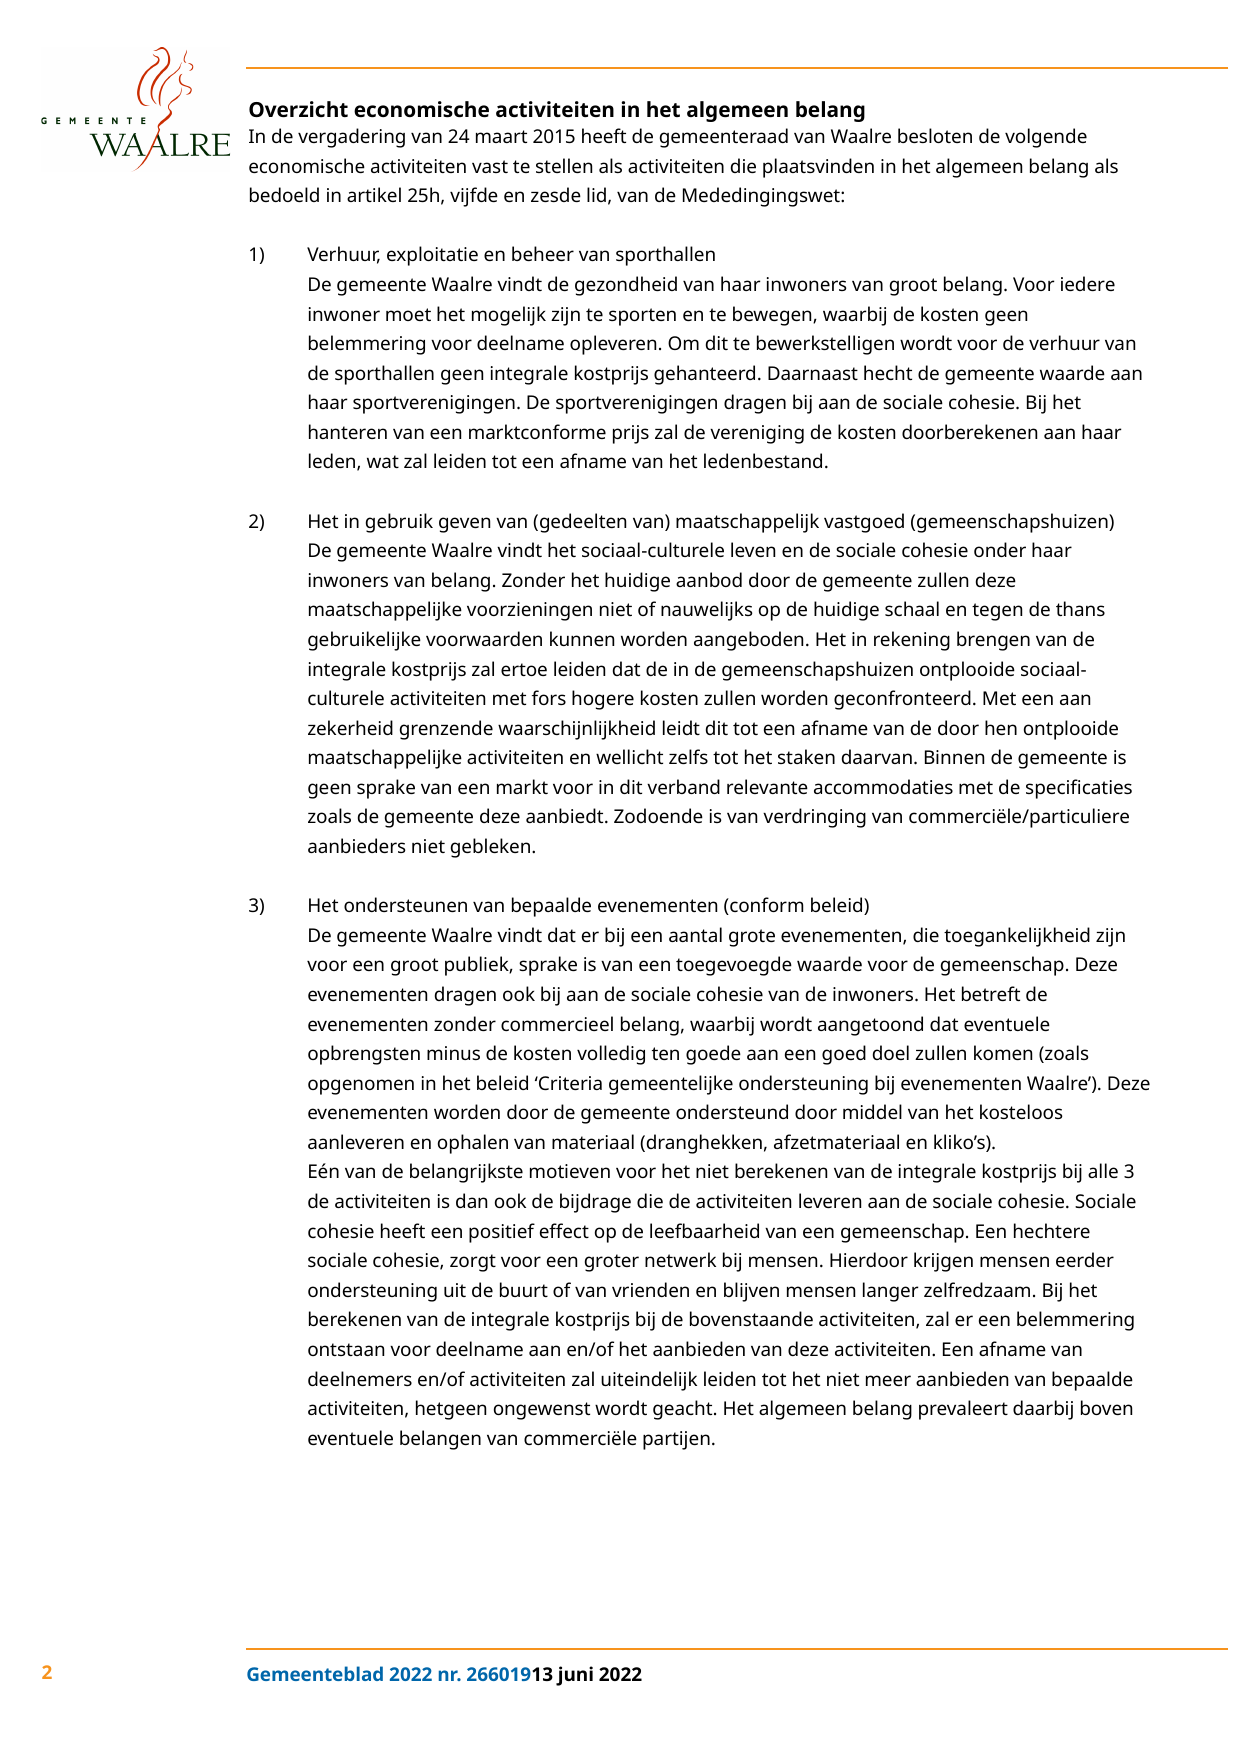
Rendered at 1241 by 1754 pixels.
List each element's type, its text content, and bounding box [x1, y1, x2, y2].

text In de vergadering van 24 maart 2015 heeft de gemeenteraad van Waalre besloten de volgende economische activiteiten vast te stellen als activiteiten die plaatsvinden in het algemeen belang als bedoeld in artikel 25h, vijfde en zesde lid, van de Mededingingswet: [248, 123, 1152, 208]
list Verhuur, exploitatie en beheer van sporthallen [248, 242, 1152, 267]
list Eén van de belangrijkste motieven voor het niet berekenen van de integrale kostprijs bij alle 3 de activiteiten is dan ook de bijdrage die de activiteiten leveren aan de sociale cohesie. Sociale cohesie heeft een positief effect op de leefbaarheid van een gemeenschap. Een hechtere sociale cohesie, zorgt voor een groter netwerk bij mensen. Hierdoor krijgen mensen eerder ondersteuning uit de buurt of van vrienden en blijven mensen langer zelfredzaam. Bij het berekenen van de integrale kostprijs bij de bovenstaande activiteiten, zal er een belemmering ontstaan voor deelname aan en/of het aanbieden van deze activiteiten. Een afname van deelnemers en/of activiteiten zal uiteindelijk leiden tot het niet meer aanbieden van bepaalde activiteiten, hetgeen ongewenst wordt geacht. Het algemeen belang prevaleert daarbij boven eventuele belangen van commerciële partijen. [248, 1159, 1152, 1451]
list Het in gebruik geven van (gedeelten van) maatschappelijk vastgoed (gemeenschapshuizen) [248, 508, 1152, 534]
list Het ondersteunen van bepaalde evenementen (conform beleid) [248, 892, 1152, 918]
list De gemeente Waalre vindt de gezondheid van haar inwoners van groot belang. Voor iedere inwoner moet het mogelijk zijn te sporten en te bewegen, waarbij de kosten geen belemmering voor deelname opleveren. Om dit te bewerkstelligen wordt voor de verhuur van de sporthallen geen integrale kostprijs gehanteerd. Daarnaast hecht de gemeente waarde aan haar sportverenigingen. De sportverenigingen dragen bij aan de sociale cohesie. Bij het hanteren van een marktconforme prijs zal de vereniging de kosten doorberekenen aan haar leden, wat zal leiden tot een afname van het ledenbestand. [248, 271, 1152, 474]
list De gemeente Waalre vindt het sociaal-culturele leven en de sociale cohesie onder haar inwoners van belang. Zonder het huidige aanbod door de gemeente zullen deze maatschappelijke voorzieningen niet of nauwelijks op de huidige schaal en tegen de thans gebruikelijke voorwaarden kunnen worden aangeboden. Het in rekening brengen van de integrale kostprijs zal ertoe leiden dat de in de gemeenschapshuizen ontplooide sociaal-culturele activiteiten met fors hogere kosten zullen worden geconfronteerd. Met een aan zekerheid grenzende waarschijnlijkheid leidt dit tot een afname van de door hen ontplooide maatschappelijke activiteiten en wellicht zelfs tot het staken daarvan. Binnen de gemeente is geen sprake van een markt voor in dit verband relevante accommodaties met de specificaties zoals de gemeente deze aanbiedt. Zodoende is van verdringing van commerciële/particuliere aanbieders niet gebleken. [248, 537, 1152, 859]
text Overzicht economische activiteiten in het algemeen belang [248, 95, 1152, 123]
picture [41, 47, 231, 172]
list De gemeente Waalre vindt dat er bij een aantal grote evenementen, die toegankelijkheid zijn voor een groot publiek, sprake is van een toegevoegde waarde voor de gemeenschap. Deze evenementen dragen ook bij aan de sociale cohesie van de inwoners. Het betreft de evenementen zonder commercieel belang, waarbij wordt aangetoond dat eventuele opbrengsten minus de kosten volledig ten goede aan een goed doel zullen komen (zoals opgenomen in het beleid ‘Criteria gemeentelijke ondersteuning bij evenementen Waalre’). Deze evenementen worden door de gemeente ondersteund door middel van het kosteloos aanleveren en ophalen van materiaal (dranghekken, afzetmateriaal en kliko’s). [248, 922, 1152, 1155]
